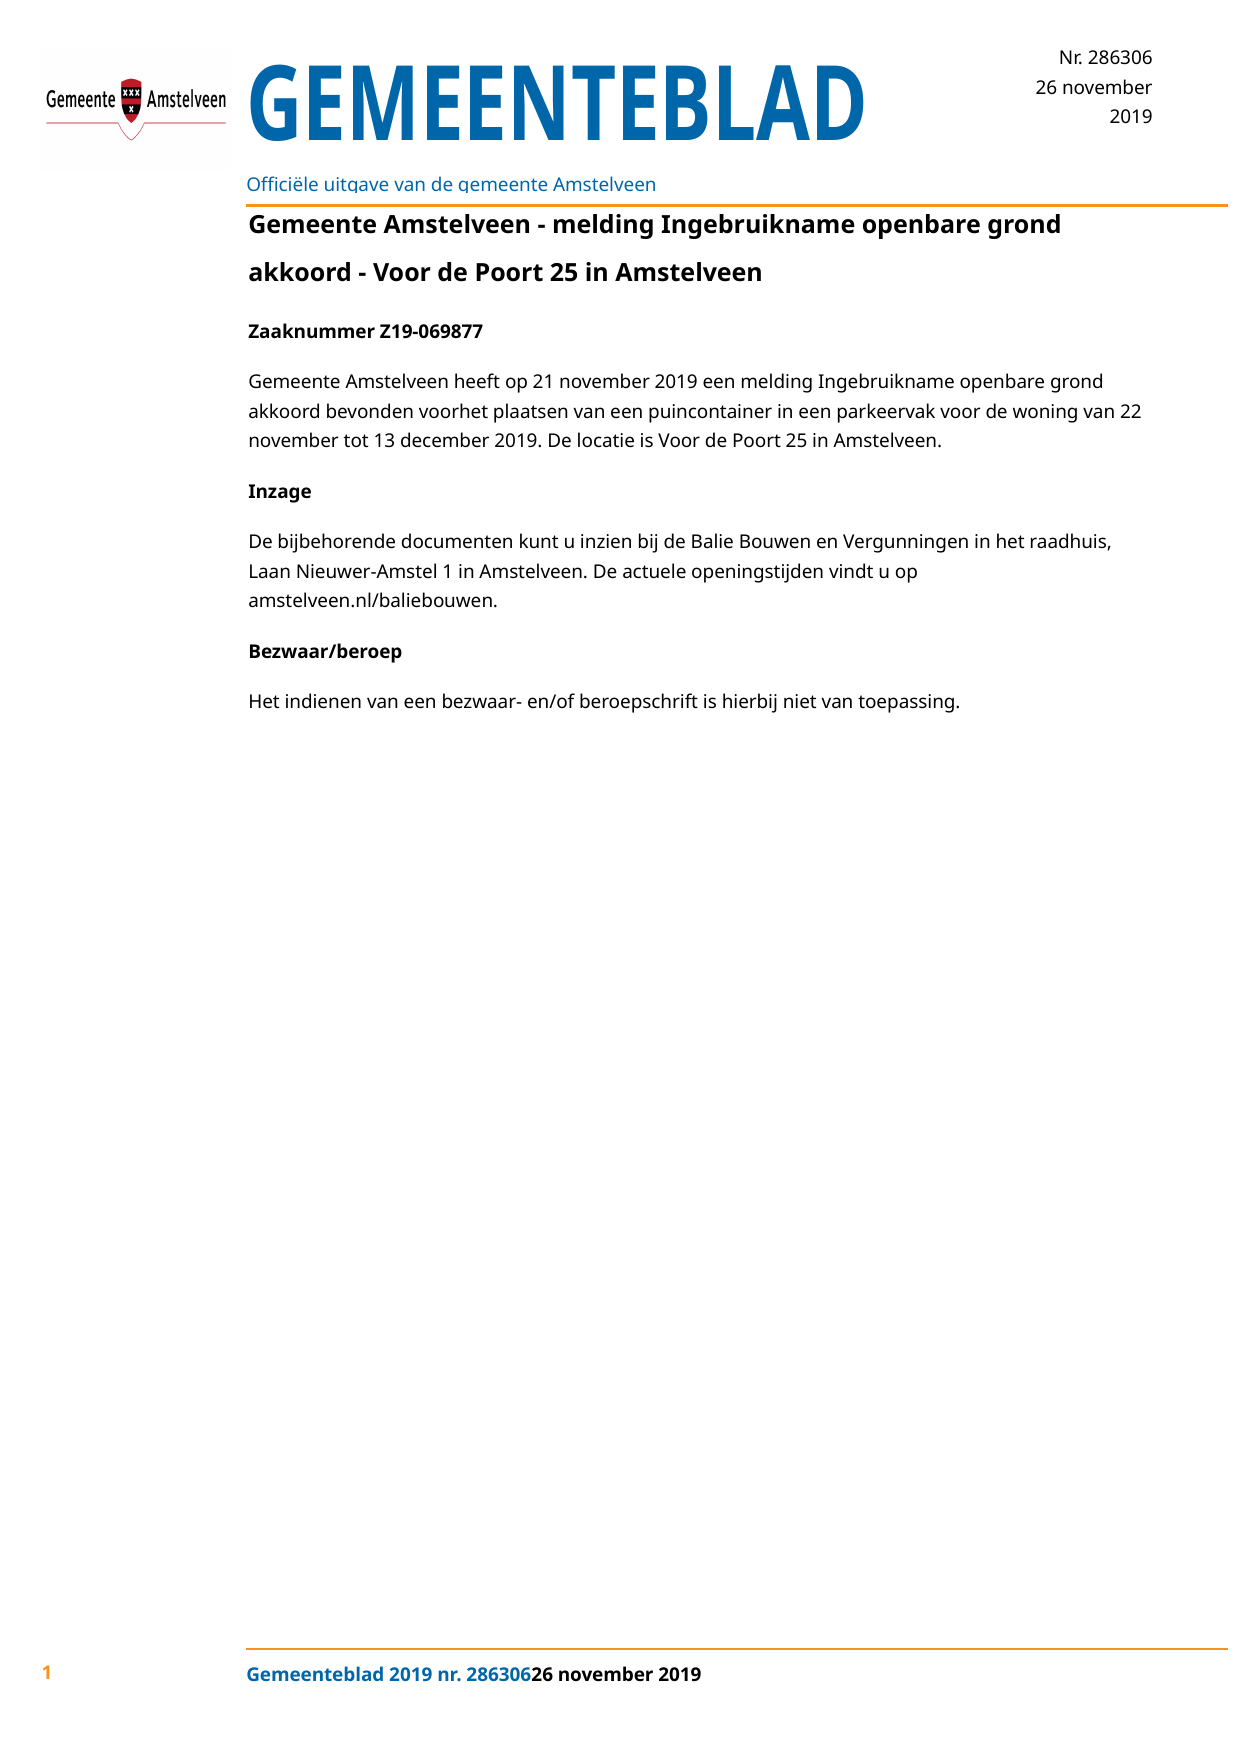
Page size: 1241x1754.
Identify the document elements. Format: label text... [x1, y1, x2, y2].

text Inzage [248, 478, 1152, 504]
text Bezwaar/beroep [248, 638, 1152, 664]
picture [41, 47, 231, 172]
text Het indienen van een bezwaar- en/of beroepschrift is hierbij niet van toepassing. [248, 688, 1152, 714]
text Zaaknummer Z19-069877 [248, 318, 1152, 344]
text Gemeente Amstelveen heeft op 21 november 2019 een melding Ingebruikname openbare grond akkoord bevonden voorhet plaatsen van een puincontainer in een parkeervak voor de woning van 22 november tot 13 december 2019. De locatie is Voor de Poort 25 in Amstelveen. [248, 368, 1152, 453]
text De bijbehorende documenten kunt u inzien bij de Balie Bouwen en Vergunningen in het raadhuis, Laan Nieuwer-Amstel 1 in Amstelveen. De actuele openingstijden vindt u op amstelveen.nl/baliebouwen. [248, 528, 1152, 613]
text Gemeente Amstelveen - melding Ingebruikname openbare grond akkoord - Voor de Poort 25 in Amstelveen [248, 207, 1152, 288]
